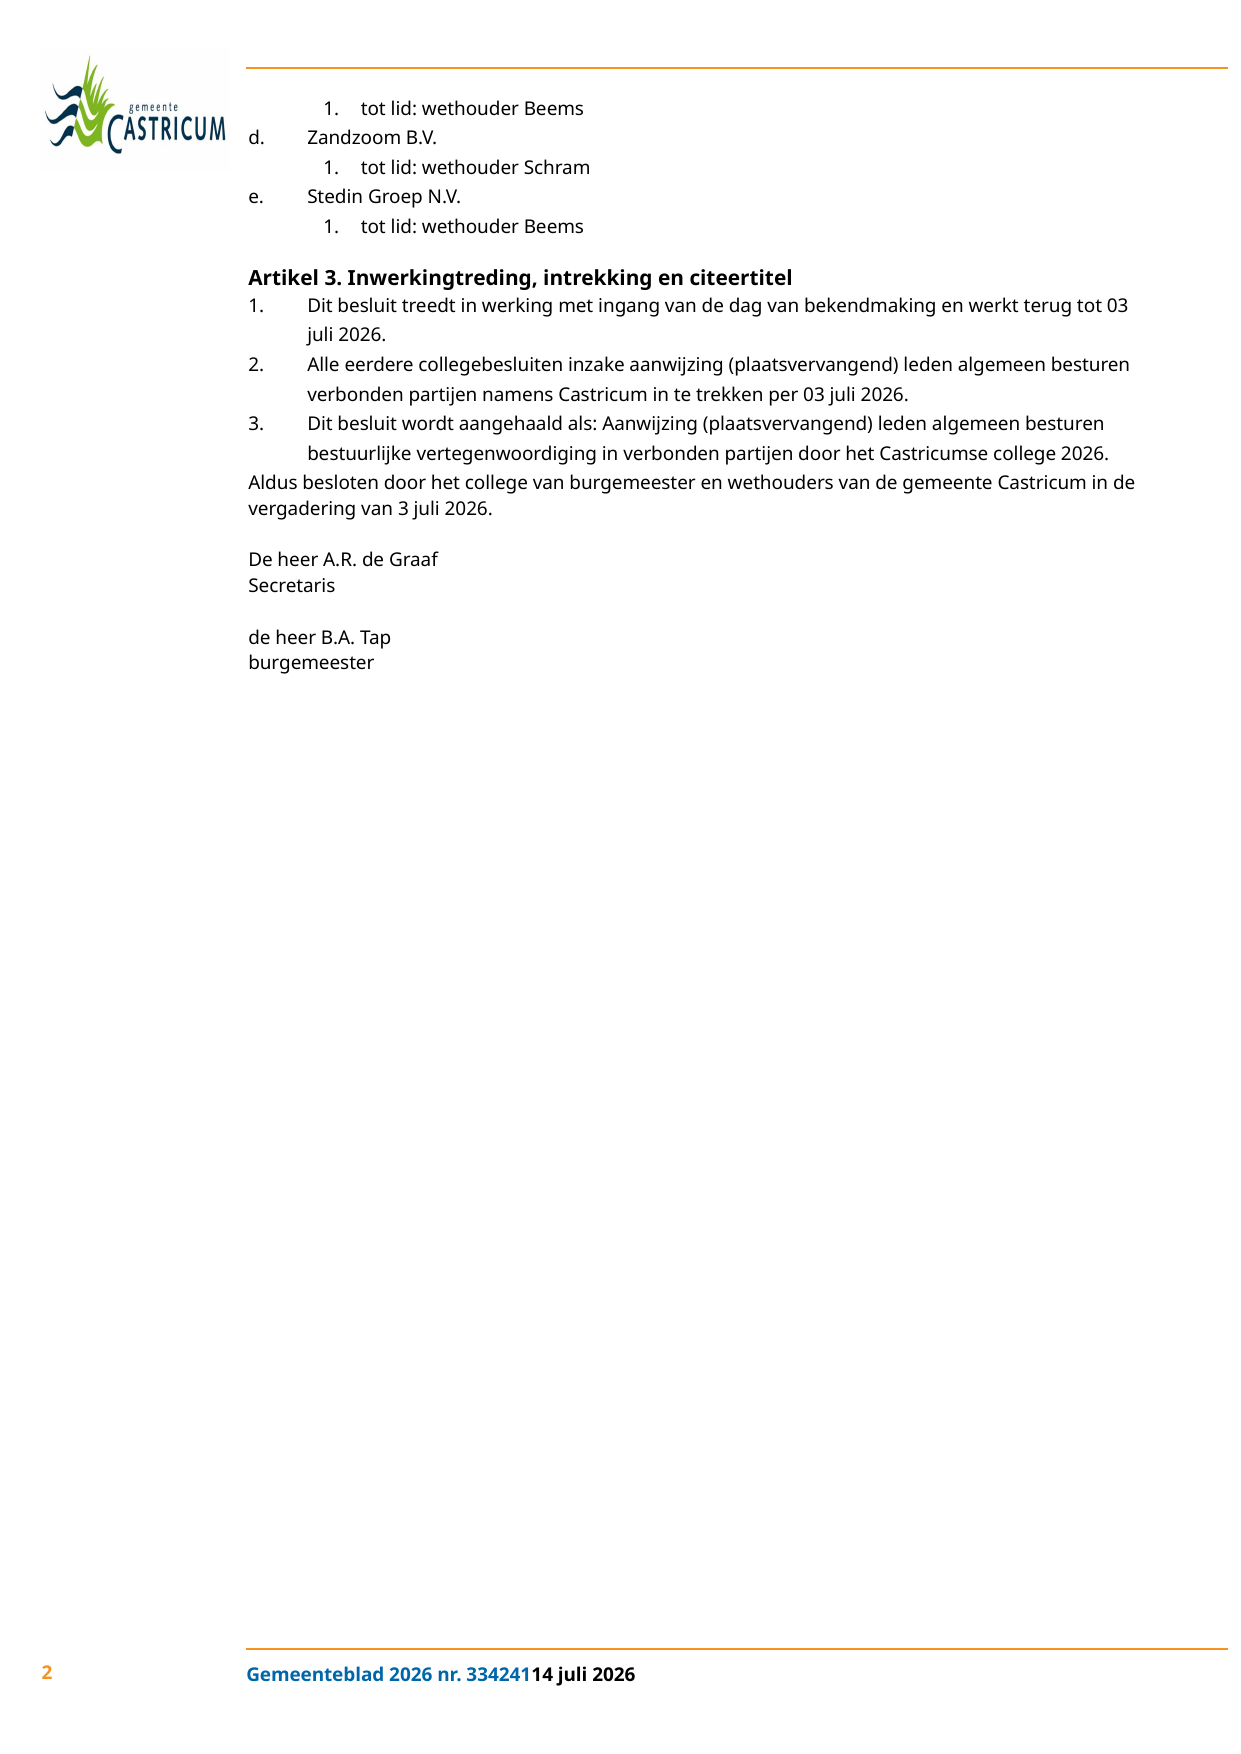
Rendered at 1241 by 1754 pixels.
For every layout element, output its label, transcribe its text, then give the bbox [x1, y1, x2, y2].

text Secretaris [248, 572, 1152, 598]
list Dit besluit wordt aangehaald als: Aanwijzing (plaatsvervangend) leden algemeen besturen bestuurlijke vertegenwoordiging in verbonden partijen door het Castricumse college 2026. [248, 410, 1152, 466]
text De heer A.R. de Graaf [248, 547, 1152, 572]
list Dit besluit treedt in werking met ingang van de dag van bekendmaking en werkt terug tot 03 juli 2026. [248, 292, 1152, 347]
text de heer B.A. Tap [248, 624, 1152, 649]
list tot lid: wethouder Schram [323, 154, 1152, 180]
list tot lid: wethouder Beems [323, 213, 1152, 239]
text burgemeester [248, 649, 1152, 675]
list Zandzoom B.V. [248, 124, 1152, 150]
list Stedin Groep N.V. [248, 183, 1152, 209]
text Artikel 3. Inwerkingtreding, intrekking en citeertitel [248, 263, 1152, 292]
picture [41, 47, 231, 172]
text Aldus besloten door het college van burgemeester en wethouders van de gemeente Castricum in de vergadering van 3 juli 2026. [248, 469, 1152, 521]
list Alle eerdere collegebesluiten inzake aanwijzing (plaatsvervangend) leden algemeen besturen verbonden partijen namens Castricum in te trekken per 03 juli 2026. [248, 351, 1152, 406]
list tot lid: wethouder Beems [323, 95, 1152, 121]
